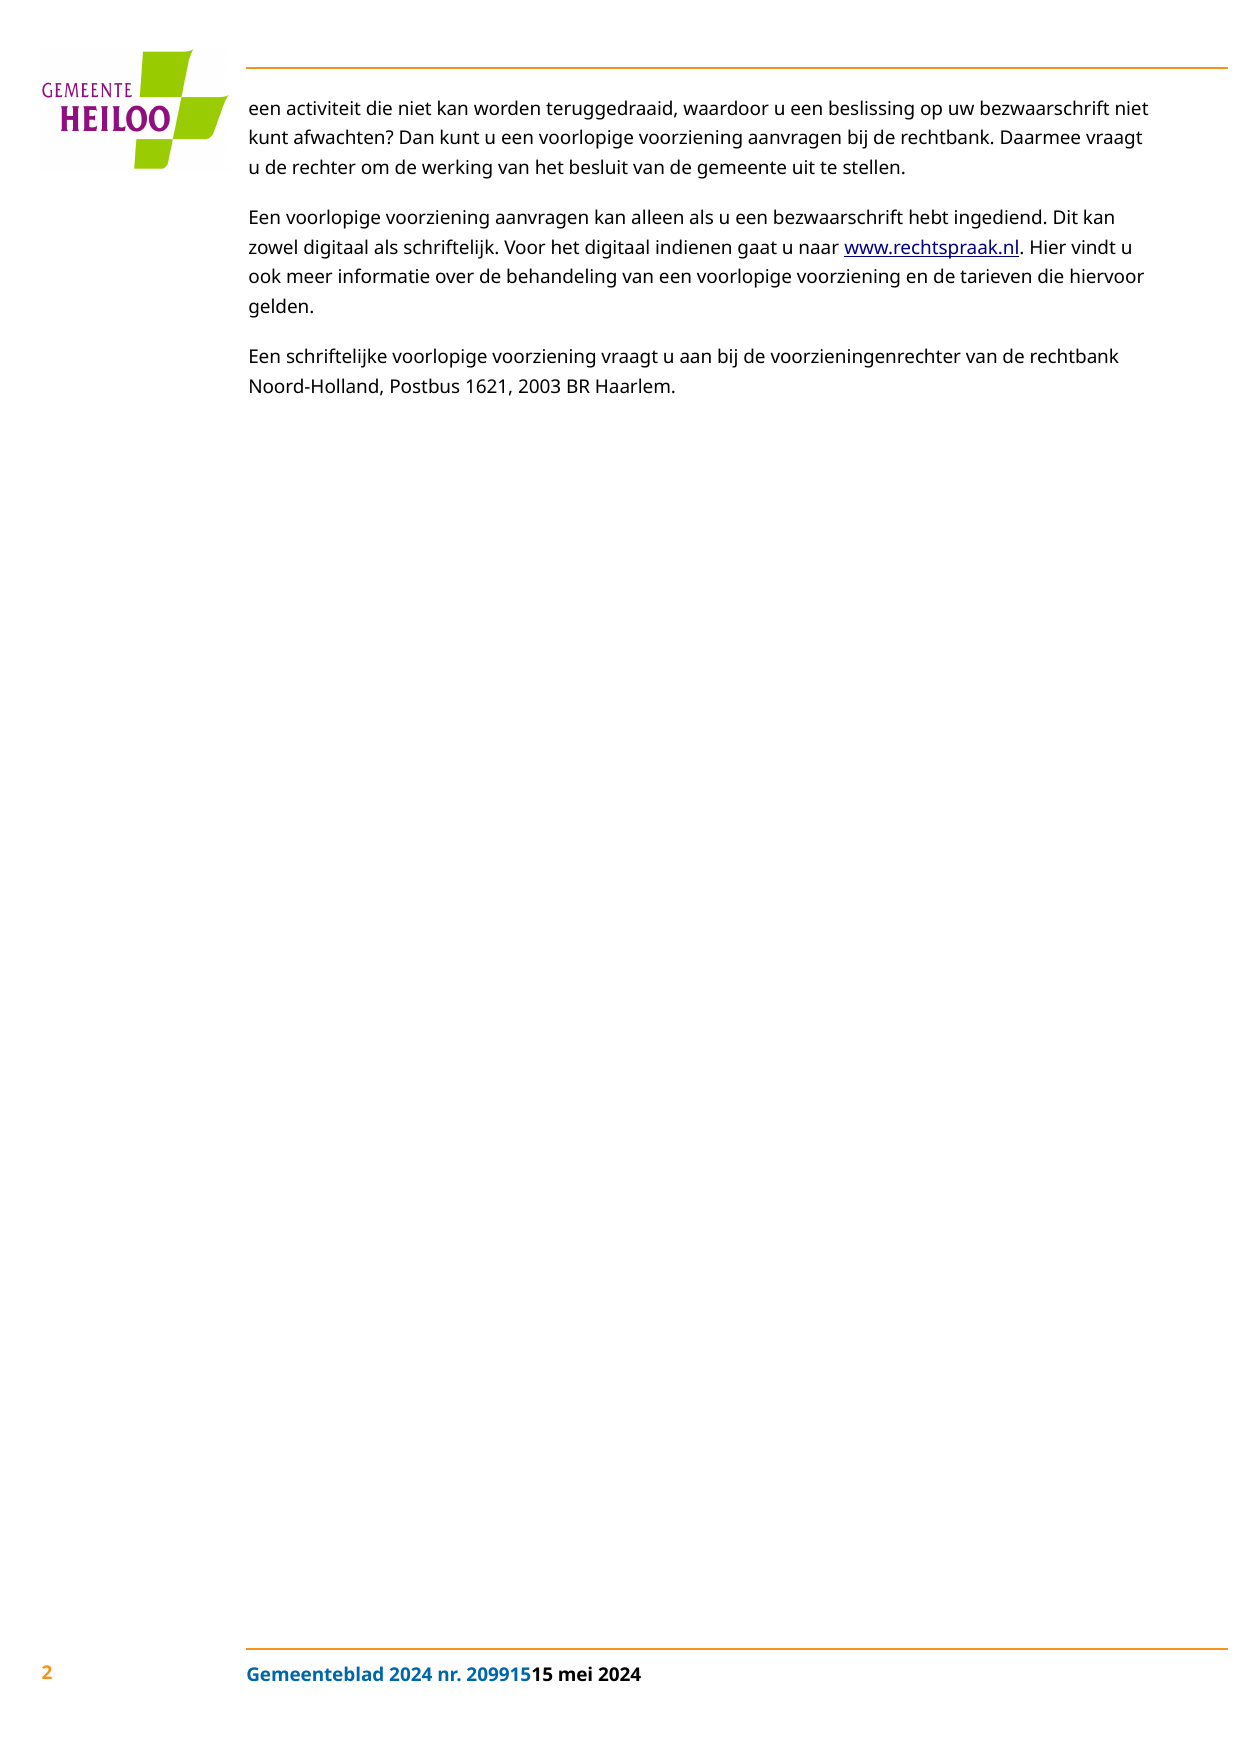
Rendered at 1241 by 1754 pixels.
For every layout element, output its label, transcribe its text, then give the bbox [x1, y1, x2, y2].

text Een schriftelijke voorlopige voorziening vraagt u aan bij de voorzieningenrechter van de rechtbank Noord-Holland, Postbus 1621, 2003 BR Haarlem. [248, 343, 1152, 399]
picture [41, 47, 231, 172]
text een activiteit die niet kan worden teruggedraaid, waardoor u een beslissing op uw bezwaarschrift niet kunt afwachten? Dan kunt u een voorlopige voorziening aanvragen bij de rechtbank. Daarmee vraagt u de rechter om de werking van het besluit van de gemeente uit te stellen. [248, 95, 1152, 180]
text Een voorlopige voorziening aanvragen kan alleen als u een bezwaarschrift hebt ingediend. Dit kan zowel digitaal als schriftelijk. Voor het digitaal indienen gaat u naar www.rechtspraak.nl. Hier vindt u ook meer informatie over de behandeling van een voorlopige voorziening en de tarieven die hiervoor gelden. [248, 204, 1152, 319]
